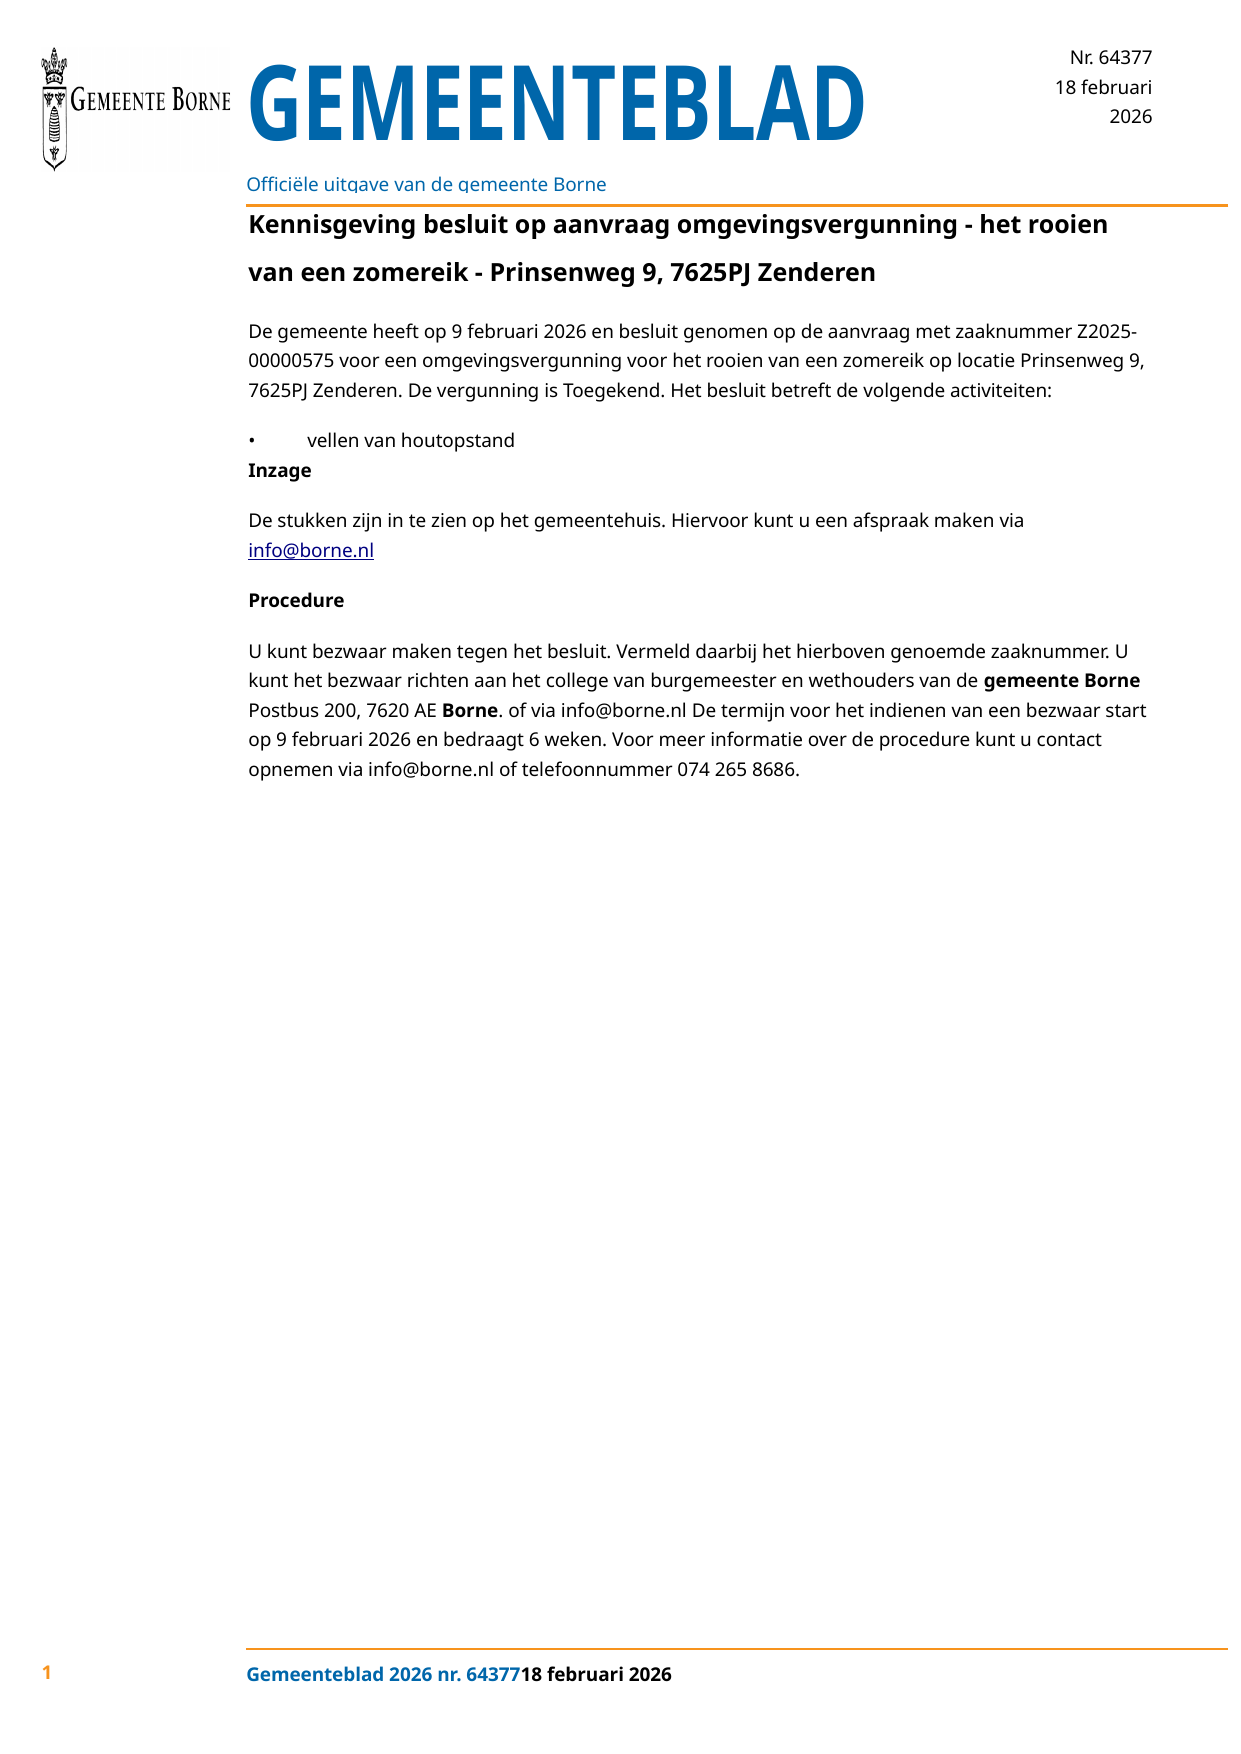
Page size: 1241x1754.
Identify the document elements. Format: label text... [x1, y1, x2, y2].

picture [41, 47, 231, 172]
text De stukken zijn in te zien op het gemeentehuis. Hiervoor kunt u een afspraak maken via info@borne.nl [248, 507, 1152, 563]
text Inzage [248, 457, 1152, 483]
text Procedure [248, 587, 1152, 613]
text De gemeente heeft op 9 februari 2026 en besluit genomen op de aanvraag met zaaknummer Z2025-00000575 voor een omgevingsvergunning voor het rooien van een zomereik op locatie Prinsenweg 9, 7625PJ Zenderen. De vergunning is Toegekend. Het besluit betreft de volgende activiteiten: [248, 318, 1152, 403]
list vellen van houtopstand [248, 427, 1152, 453]
text U kunt bezwaar maken tegen het besluit. Vermeld daarbij het hierboven genoemde zaaknummer. U kunt het bezwaar richten aan het college van burgemeester en wethouders van de gemeente Borne Postbus 200, 7620 AE Borne. of via info@borne.nl De termijn voor het indienen van een bezwaar start op 9 februari 2026 en bedraagt 6 weken. Voor meer informatie over de procedure kunt u contact opnemen via info@borne.nl of telefoonnummer 074 265 8686. [248, 638, 1152, 782]
text Kennisgeving besluit op aanvraag omgevingsvergunning - het rooien van een zomereik - Prinsenweg 9, 7625PJ Zenderen [248, 207, 1152, 288]
